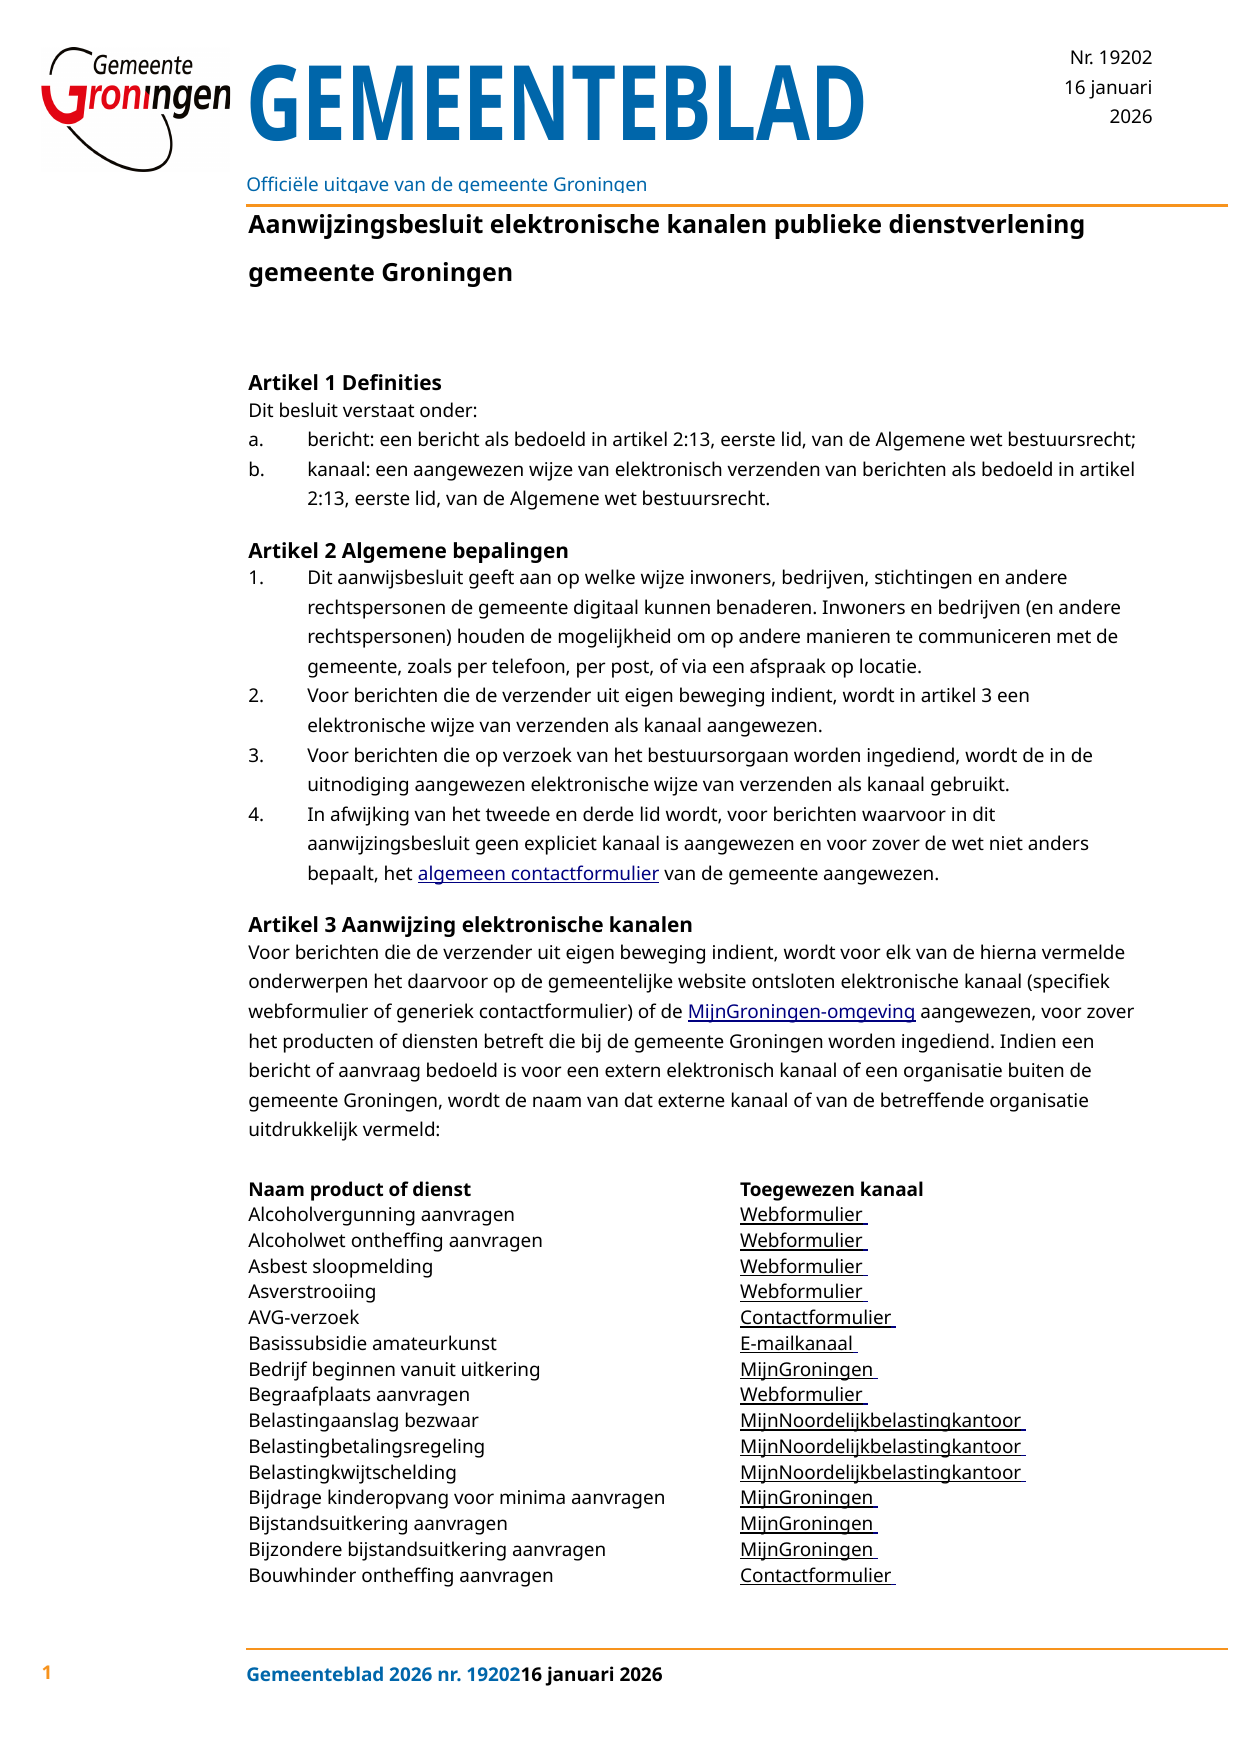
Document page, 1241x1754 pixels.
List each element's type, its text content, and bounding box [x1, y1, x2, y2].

table_cell MijnGroningen [740, 1356, 1152, 1382]
table_cell MijnNoordelijkbelastingkantoor [740, 1459, 1152, 1484]
list bericht: een bericht als bedoeld in artikel 2:13, eerste lid, van de Algemene wet bestuursrecht; [248, 426, 1152, 452]
table_header Naam product of dienst [248, 1176, 740, 1202]
table_cell Webformulier [740, 1253, 1152, 1279]
table_cell Webformulier [740, 1227, 1152, 1253]
table_cell Belastingkwijtschelding [248, 1459, 740, 1484]
table_cell MijnNoordelijkbelastingkantoor [740, 1433, 1152, 1459]
text Dit besluit verstaat onder: [248, 397, 1152, 422]
table_cell E-mailkanaal [740, 1330, 1152, 1356]
table_cell Bedrijf beginnen vanuit uitkering [248, 1356, 740, 1382]
table_cell Webformulier [740, 1279, 1152, 1304]
table_header Toegewezen kanaal [740, 1176, 1152, 1202]
table_cell Belastingaanslag bezwaar [248, 1408, 740, 1433]
table_cell Alcoholwet ontheffing aanvragen [248, 1227, 740, 1253]
list Voor berichten die op verzoek van het bestuursorgaan worden ingediend, wordt de in de uitnodiging aangewezen elektronische wijze van verzenden als kanaal gebruikt. [248, 742, 1152, 797]
text Artikel 3 Aanwijzing elektronische kanalen [248, 911, 1152, 939]
table_cell Webformulier [740, 1202, 1152, 1227]
table_cell MijnNoordelijkbelastingkantoor [740, 1408, 1152, 1433]
table_cell Alcoholvergunning aanvragen [248, 1202, 740, 1227]
list kanaal: een aangewezen wijze van elektronisch verzenden van berichten als bedoeld in artikel 2:13, eerste lid, van de Algemene wet bestuursrecht. [248, 456, 1152, 511]
picture [41, 47, 231, 172]
text Voor berichten die de verzender uit eigen beweging indient, wordt voor elk van de hierna vermelde onderwerpen het daarvoor op de gemeentelijke website ontsloten elektronische kanaal (specifiek webformulier of generiek contactformulier) of de MijnGroningen-omgeving aangewezen, voor zover het producten of diensten betreft die bij de gemeente Groningen worden ingediend. Indien een bericht of aanvraag bedoeld is voor een extern elektronisch kanaal of een organisatie buiten de gemeente Groningen, wordt de naam van dat externe kanaal of van de betreffende organisatie uitdrukkelijk vermeld: [248, 939, 1152, 1142]
text Artikel 1 Definities [248, 368, 1152, 397]
table_cell Bijzondere bijstandsuitkering aanvragen [248, 1536, 740, 1562]
table_cell Asbest sloopmelding [248, 1253, 740, 1279]
table_cell Begraafplaats aanvragen [248, 1382, 740, 1407]
table_cell MijnGroningen [740, 1536, 1152, 1562]
table_cell Basissubsidie amateurkunst [248, 1330, 740, 1356]
text Aanwijzingsbesluit elektronische kanalen publieke dienstverlening gemeente Groningen [248, 207, 1152, 288]
text Artikel 2 Algemene bepalingen [248, 536, 1152, 564]
table_cell Contactformulier [740, 1305, 1152, 1330]
list In afwijking van het tweede en derde lid wordt, voor berichten waarvoor in dit aanwijzingsbesluit geen expliciet kanaal is aangewezen en voor zover de wet niet anders bepaalt, het algemeen contactformulier van de gemeente aangewezen. [248, 801, 1152, 886]
table_cell Bouwhinder ontheffing aanvragen [248, 1562, 740, 1587]
table_cell Belastingbetalingsregeling [248, 1433, 740, 1459]
table_cell Webformulier [740, 1382, 1152, 1407]
table_cell AVG-verzoek [248, 1305, 740, 1330]
table_cell Contactformulier [740, 1562, 1152, 1587]
table_cell MijnGroningen [740, 1510, 1152, 1536]
table_cell Bijstandsuitkering aanvragen [248, 1510, 740, 1536]
table_cell MijnGroningen [740, 1485, 1152, 1510]
list Dit aanwijsbesluit geeft aan op welke wijze inwoners, bedrijven, stichtingen en andere rechtspersonen de gemeente digitaal kunnen benaderen. Inwoners en bedrijven (en andere rechtspersonen) houden de mogelijkheid om op andere manieren te communiceren met de gemeente, zoals per telefoon, per post, of via een afspraak op locatie. [248, 564, 1152, 679]
table_cell Asverstrooiing [248, 1279, 740, 1304]
table_cell Bijdrage kinderopvang voor minima aanvragen [248, 1485, 740, 1510]
list Voor berichten die de verzender uit eigen beweging indient, wordt in artikel 3 een elektronische wijze van verzenden als kanaal aangewezen. [248, 683, 1152, 738]
